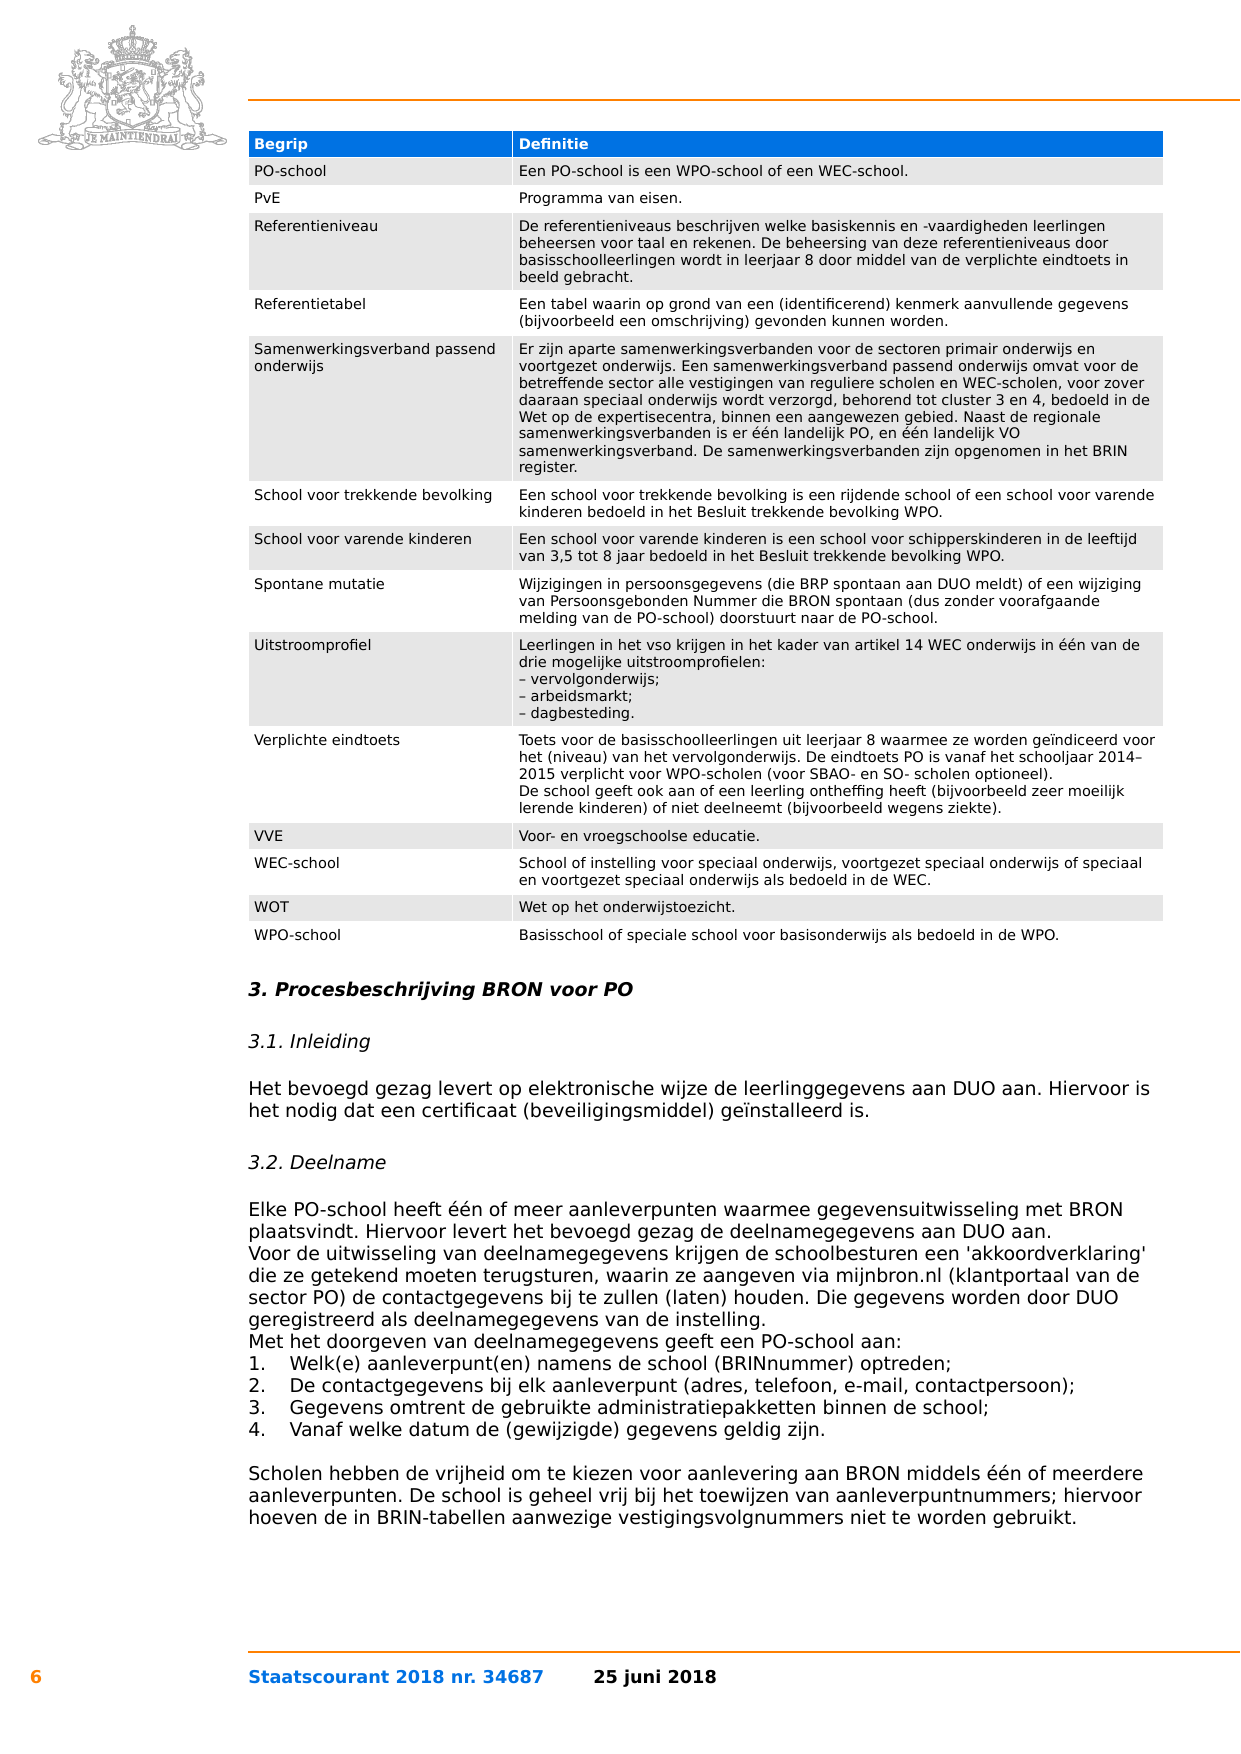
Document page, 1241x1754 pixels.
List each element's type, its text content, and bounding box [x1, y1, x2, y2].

table_cell Een school voor trekkende bevolking is een rijdende school of een school voor varende kinderen bedoeld in het Besluit trekkende bevolking WPO. [513, 482, 1163, 525]
table_cell Referentietabel [249, 291, 512, 335]
table_cell WEC-school [249, 850, 512, 893]
table_cell PvE [249, 186, 512, 212]
table_cell Leerlingen in het vso krijgen in het kader van artikel 14 WEC onderwijs in één van de drie mogelijke uitstroomprofielen: – vervolgonderwijs; – arbeidsmarkt; – dagbesteding. [513, 632, 1163, 726]
text Scholen hebben de vrijheid om te kiezen voor aanlevering aan BRON middels één of meerdere aanleverpunten. De school is geheel vrij bij het toewijzen van aanleverpuntnummers; hiervoor hoeven de in BRIN-tabellen aanwezige vestigingsvolgnummers niet te worden gebruikt. [248, 1463, 1163, 1529]
text 3. Gegevens omtrent de gebruikte administratiepakketten binnen de school; [248, 1397, 1163, 1419]
table_cell VVE [249, 823, 512, 849]
text 1. Welk(e) aanleverpunt(en) namens de school (BRINnummer) optreden; [248, 1353, 1163, 1375]
subtitle 3.1. Inleiding [248, 1031, 1163, 1053]
table_header Definitie [513, 131, 1163, 157]
table_header Begrip [249, 131, 512, 157]
table_cell Toets voor de basisschoolleerlingen uit leerjaar 8 waarmee ze worden geïndiceerd voor het (niveau) van het vervolgonderwijs. De eindtoets PO is vanaf het schooljaar 2014–2015 verplicht voor WPO-scholen (voor SBAO- en SO- scholen optioneel). De school geeft ook aan of een leerling ontheffing heeft (bijvoorbeeld zeer moeilijk lerende kinderen) of niet deelneemt (bijvoorbeeld wegens ziekte). [513, 728, 1163, 822]
table_cell Een PO-school is een WPO-school of een WEC-school. [513, 158, 1163, 185]
table_cell Er zijn aparte samenwerkingsverbanden voor de sectoren primair onderwijs en voortgezet onderwijs. Een samenwerkingsverband passend onderwijs omvat voor de betreffende sector alle vestigingen van reguliere scholen en WEC-scholen, voor zover daaraan speciaal onderwijs wordt verzorgd, behorend tot cluster 3 en 4, bedoeld in de Wet op de expertisecentra, binnen een aangewezen gebied. Naast de regionale samenwerkingsverbanden is er één landelijk PO, en één landelijk VO samenwerkingsverband. De samenwerkingsverbanden zijn opgenomen in het BRIN register. [513, 336, 1163, 481]
text Voor de uitwisseling van deelnamegegevens krijgen de schoolbesturen een 'akkoordverklaring' die ze getekend moeten terugsturen, waarin ze aangeven via mijnbron.nl (klantportaal van de sector PO) de contactgegevens bij te zullen (laten) houden. Die gegevens worden door DUO geregistreerd als deelnamegegevens van de instelling. [248, 1243, 1163, 1331]
table_cell Voor- en vroegschoolse educatie. [513, 823, 1163, 849]
text Met het doorgeven van deelnamegegevens geeft een PO-school aan: [248, 1331, 1163, 1353]
table_cell Samenwerkingsverband passend onderwijs [249, 336, 512, 481]
table_cell School voor varende kinderen [249, 526, 512, 570]
table_cell Wijzigingen in persoonsgegevens (die BRP spontaan aan DUO meldt) of een wijziging van Persoonsgebonden Nummer die BRON spontaan (dus zonder voorafgaande melding van de PO-school) doorstuurt naar de PO-school. [513, 571, 1163, 631]
table_cell Verplichte eindtoets [249, 728, 512, 822]
table_cell WPO-school [249, 922, 512, 948]
table_cell PO-school [249, 158, 512, 185]
table_cell De referentieniveaus beschrijven welke basiskennis en -vaardigheden leerlingen beheersen voor taal en rekenen. De beheersing van deze referentieniveaus door basisschoolleerlingen wordt in leerjaar 8 door middel van de verplichte eindtoets in beeld gebracht. [513, 213, 1163, 290]
picture [38, 25, 227, 150]
table_cell School of instelling voor speciaal onderwijs, voortgezet speciaal onderwijs of speciaal en voortgezet speciaal onderwijs als bedoeld in de WEC. [513, 850, 1163, 893]
subtitle 3.2. Deelname [248, 1152, 1163, 1174]
table_cell Een tabel waarin op grond van een (identificerend) kenmerk aanvullende gegevens (bijvoorbeeld een omschrijving) gevonden kunnen worden. [513, 291, 1163, 335]
table_cell Basisschool of speciale school voor basisonderwijs als bedoeld in de WPO. [513, 922, 1163, 948]
subtitle 3. Procesbeschrijving BRON voor PO [248, 979, 1163, 1001]
table_cell School voor trekkende bevolking [249, 482, 512, 525]
table_cell Een school voor varende kinderen is een school voor schipperskinderen in de leeftijd van 3,5 tot 8 jaar bedoeld in het Besluit trekkende bevolking WPO. [513, 526, 1163, 570]
table_cell WOT [249, 895, 512, 921]
text 2. De contactgegevens bij elk aanleverpunt (adres, telefoon, e-mail, contactpersoon); [248, 1375, 1163, 1397]
text Het bevoegd gezag levert op elektronische wijze de leerlinggegevens aan DUO aan. Hiervoor is het nodig dat een certificaat (beveiligingsmiddel) geïnstalleerd is. [248, 1078, 1163, 1122]
text Elke PO-school heeft één of meer aanleverpunten waarmee gegevensuitwisseling met BRON plaatsvindt. Hiervoor levert het bevoegd gezag de deelnamegegevens aan DUO aan. [248, 1199, 1163, 1243]
table_cell Programma van eisen. [513, 186, 1163, 212]
text 4. Vanaf welke datum de (gewijzigde) gegevens geldig zijn. [248, 1419, 1163, 1441]
table_cell Uitstroomprofiel [249, 632, 512, 726]
table_cell Wet op het onderwijstoezicht. [513, 895, 1163, 921]
table_cell Referentieniveau [249, 213, 512, 290]
table_cell Spontane mutatie [249, 571, 512, 631]
